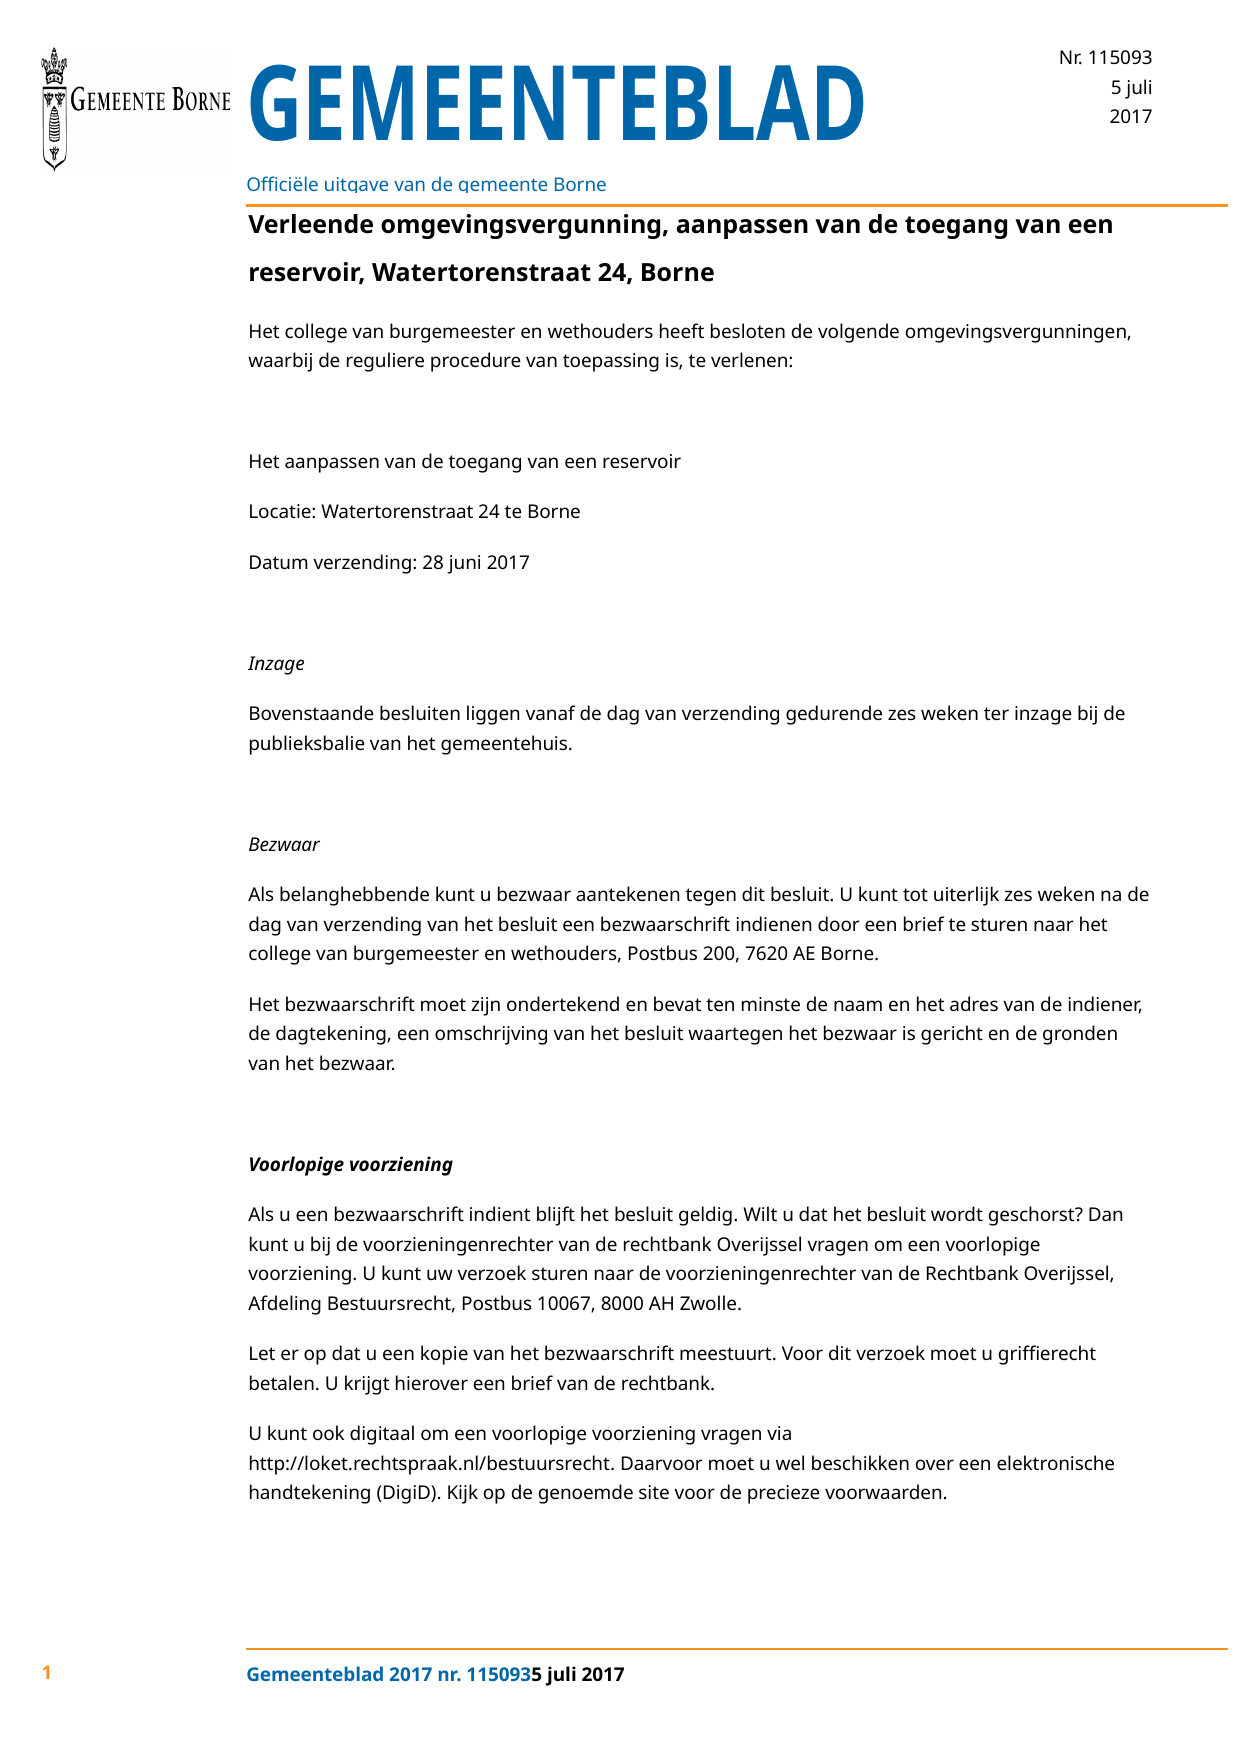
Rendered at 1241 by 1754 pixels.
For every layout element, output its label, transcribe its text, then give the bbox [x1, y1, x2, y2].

text Bovenstaande besluiten liggen vanaf de dag van verzending gedurende zes weken ter inzage bij de publieksbalie van het gemeentehuis. [248, 700, 1152, 756]
text Inzage [248, 650, 1152, 676]
picture [41, 47, 231, 172]
text Bezwaar [248, 831, 1152, 857]
text Het bezwaarschrift moet zijn ondertekend en bevat ten minste de naam en het adres van de indiener, de dagtekening, een omschrijving van het besluit waartegen het bezwaar is gericht en de gronden van het bezwaar. [248, 991, 1152, 1076]
text Als u een bezwaarschrift indient blijft het besluit geldig. Wilt u dat het besluit wordt geschorst? Dan kunt u bij de voorzieningenrechter van de rechtbank Overijssel vragen om een voorlopige voorziening. U kunt uw verzoek sturen naar de voorzieningenrechter van de Rechtbank Overijssel, Afdeling Bestuursrecht, Postbus 10067, 8000 AH Zwolle. [248, 1201, 1152, 1316]
text Locatie: Watertorenstraat 24 te Borne [248, 499, 1152, 524]
text Datum verzending: 28 juni 2017 [248, 549, 1152, 575]
text Als belanghebbende kunt u bezwaar aantekenen tegen dit besluit. U kunt tot uiterlijk zes weken na de dag van verzending van het besluit een bezwaarschrift indienen door een brief te sturen naar het college van burgemeester en wethouders, Postbus 200, 7620 AE Borne. [248, 881, 1152, 966]
text Het aanpassen van de toegang van een reservoir [248, 448, 1152, 474]
text Het college van burgemeester en wethouders heeft besloten de volgende omgevingsvergunningen, waarbij de reguliere procedure van toepassing is, te verlenen: [248, 318, 1152, 373]
text Let er op dat u een kopie van het bezwaarschrift meestuurt. Voor dit verzoek moet u griffierecht betalen. U krijgt hierover een brief van de rechtbank. [248, 1340, 1152, 1396]
text Voorlopige voorziening [248, 1151, 1152, 1177]
text U kunt ook digitaal om een voorlopige voorziening vragen via http://loket.rechtspraak.nl/bestuursrecht. Daarvoor moet u wel beschikken over een elektronische handtekening (DigiD). Kijk op de genoemde site voor de precieze voorwaarden. [248, 1420, 1152, 1505]
text Verleende omgevingsvergunning, aanpassen van de toegang van een reservoir, Watertorenstraat 24, Borne [248, 207, 1152, 288]
